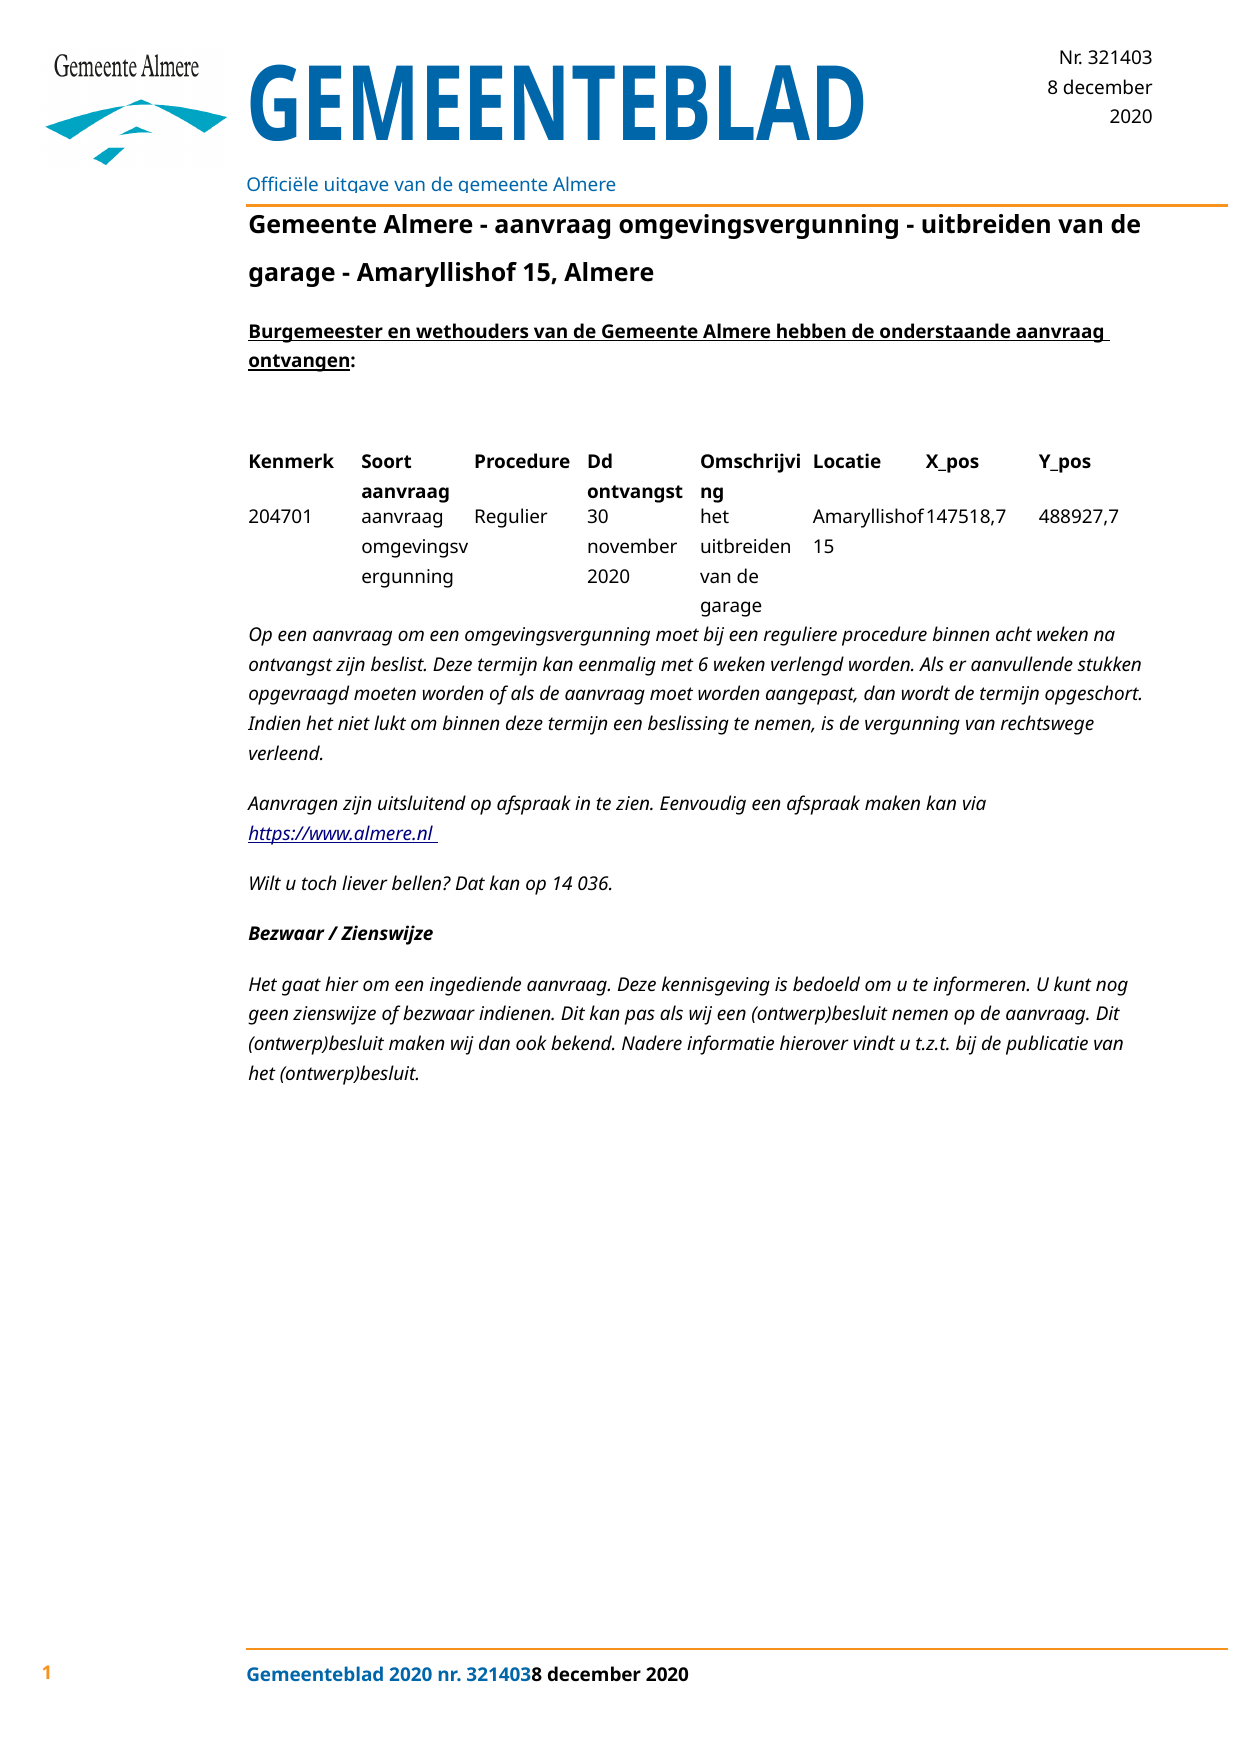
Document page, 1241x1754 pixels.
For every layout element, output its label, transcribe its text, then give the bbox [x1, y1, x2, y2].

table_header X_pos [926, 449, 1038, 504]
table_header Procedure [474, 449, 587, 504]
text Op een aanvraag om een omgevingsvergunning moet bij een reguliere procedure binnen acht weken na ontvangst zijn beslist. Deze termijn kan eenmalig met 6 weken verlengd worden. Als er aanvullende stukken opgevraagd moeten worden of als de aanvraag moet worden aangepast, dan wordt de termijn opgeschort. Indien het niet lukt om binnen deze termijn een beslissing te nemen, is de vergunning van rechtswege verleend. [248, 621, 1152, 766]
table_cell 147518,7 [926, 504, 1038, 618]
table_cell 488927,7 [1039, 504, 1152, 618]
table_cell Regulier [474, 504, 587, 618]
text Het gaat hier om een ingediende aanvraag. Deze kennisgeving is bedoeld om u te informeren. U kunt nog geen zienswijze of bezwaar indienen. Dit kan pas als wij een (ontwerp)besluit nemen op de aanvraag. Dit (ontwerp)besluit maken wij dan ook bekend. Nadere informatie hierover vindt u t.z.t. bij de publicatie van het (ontwerp)besluit. [248, 971, 1152, 1086]
table_header Locatie [813, 449, 926, 504]
picture [41, 47, 231, 172]
text Bezwaar / Zienswijze [248, 921, 1152, 946]
table_cell aanvraag omgevingsvergunning [361, 504, 474, 618]
text Aanvragen zijn uitsluitend op afspraak in te zien. Eenvoudig een afspraak maken kan via https://www.almere.nl [248, 790, 1152, 846]
table_header Dd ontvangst [587, 449, 700, 504]
table_header Omschrijving [700, 449, 813, 504]
table_header Kenmerk [248, 449, 361, 504]
table_header Soort aanvraag [361, 449, 474, 504]
table_cell Amaryllishof 15 [813, 504, 926, 618]
table_cell 30 november 2020 [587, 504, 700, 618]
table_header Y_pos [1039, 449, 1152, 504]
table_cell 204701 [248, 504, 361, 618]
text Burgemeester en wethouders van de Gemeente Almere hebben de onderstaande aanvraag ontvangen: [248, 318, 1152, 373]
table_cell het uitbreiden van de garage [700, 504, 813, 618]
text Wilt u toch liever bellen? Dat kan op 14 036. [248, 870, 1152, 896]
text Gemeente Almere - aanvraag omgevingsvergunning - uitbreiden van de garage - Amaryllishof 15, Almere [248, 207, 1152, 288]
